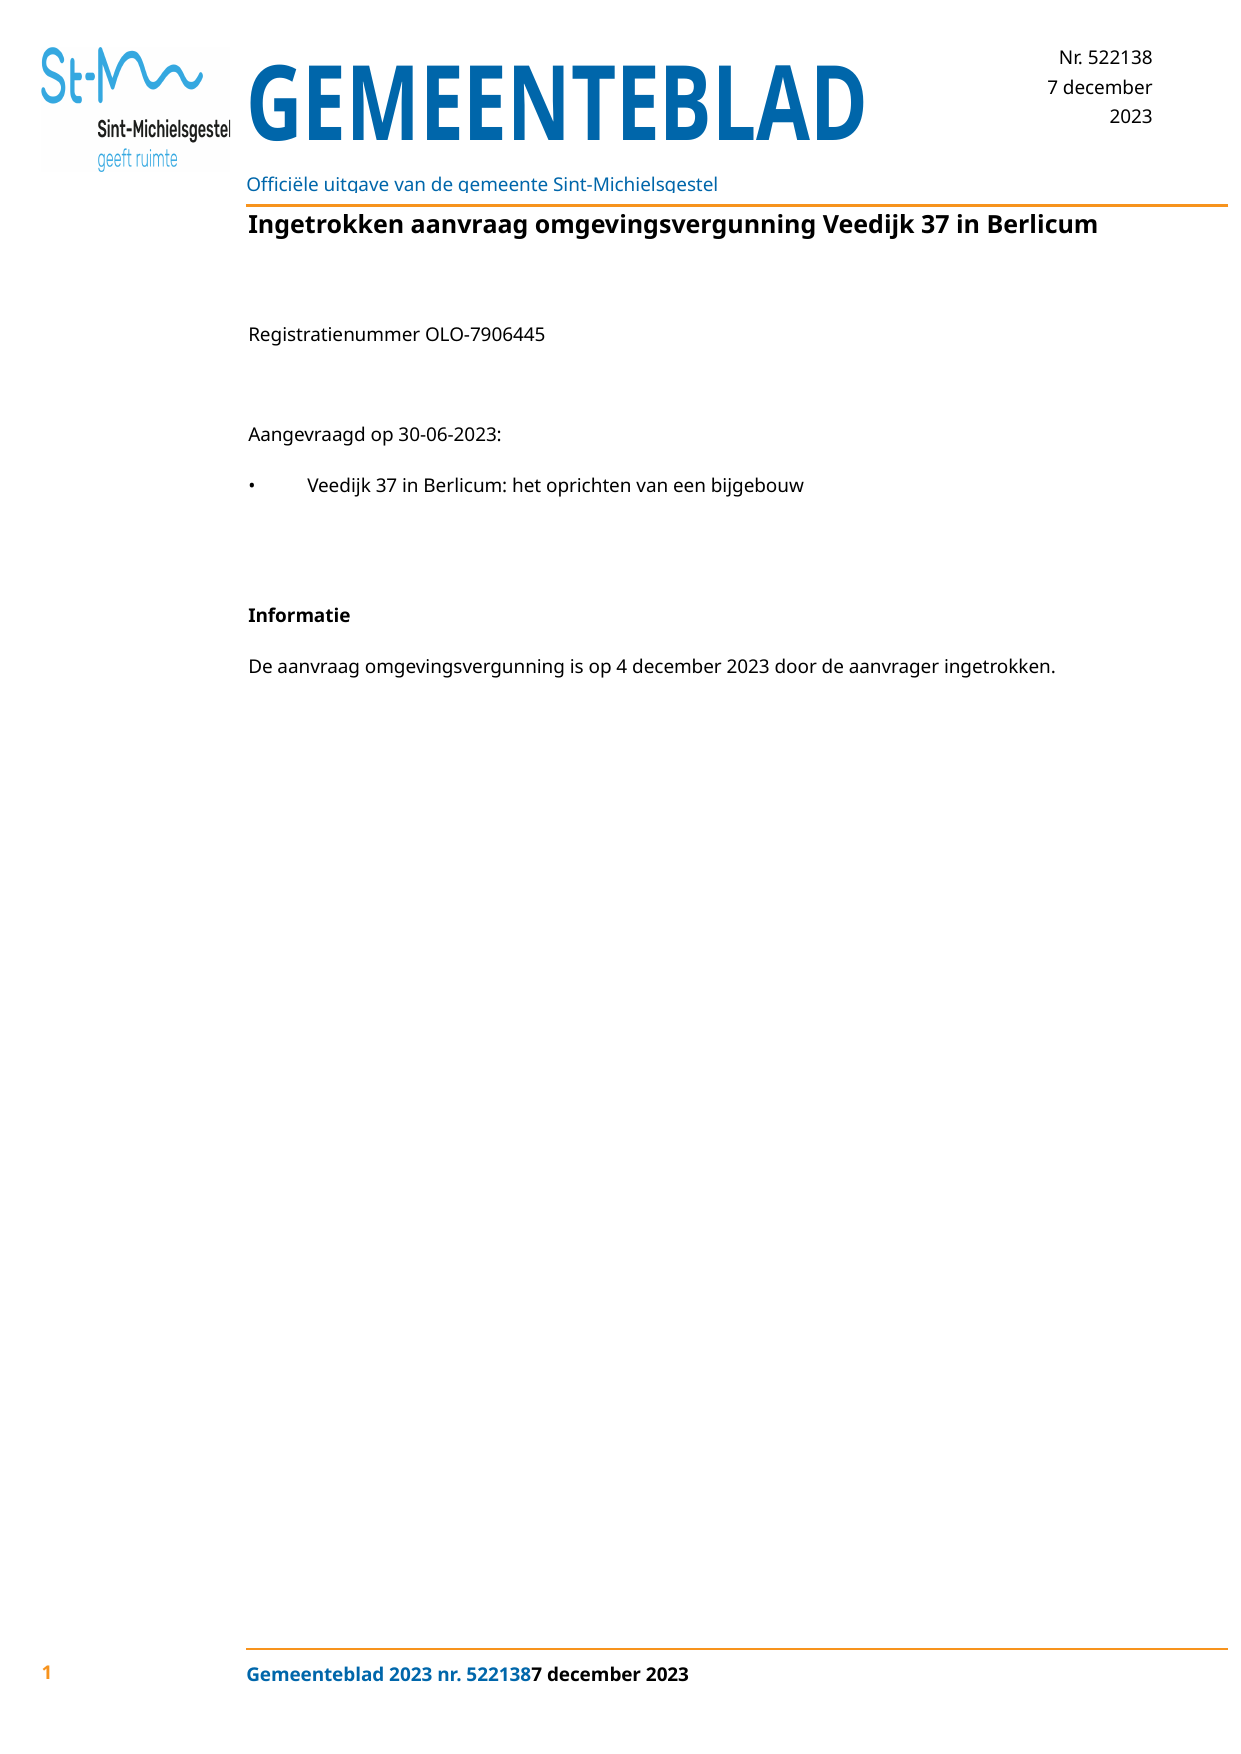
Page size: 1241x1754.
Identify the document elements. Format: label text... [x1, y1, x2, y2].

text Aangevraagd op 30-06-2023: [248, 422, 1152, 447]
list Veedijk 37 in Berlicum: het oprichten van een bijgebouw [248, 472, 1152, 498]
text Ingetrokken aanvraag omgevingsvergunning Veedijk 37 in Berlicum [248, 207, 1152, 241]
text Informatie [248, 602, 1152, 628]
text De aanvraag omgevingsvergunning is op 4 december 2023 door de aanvrager ingetrokken. [248, 653, 1152, 678]
text Registratienummer OLO-7906445 [248, 321, 1152, 346]
picture [41, 47, 231, 172]
